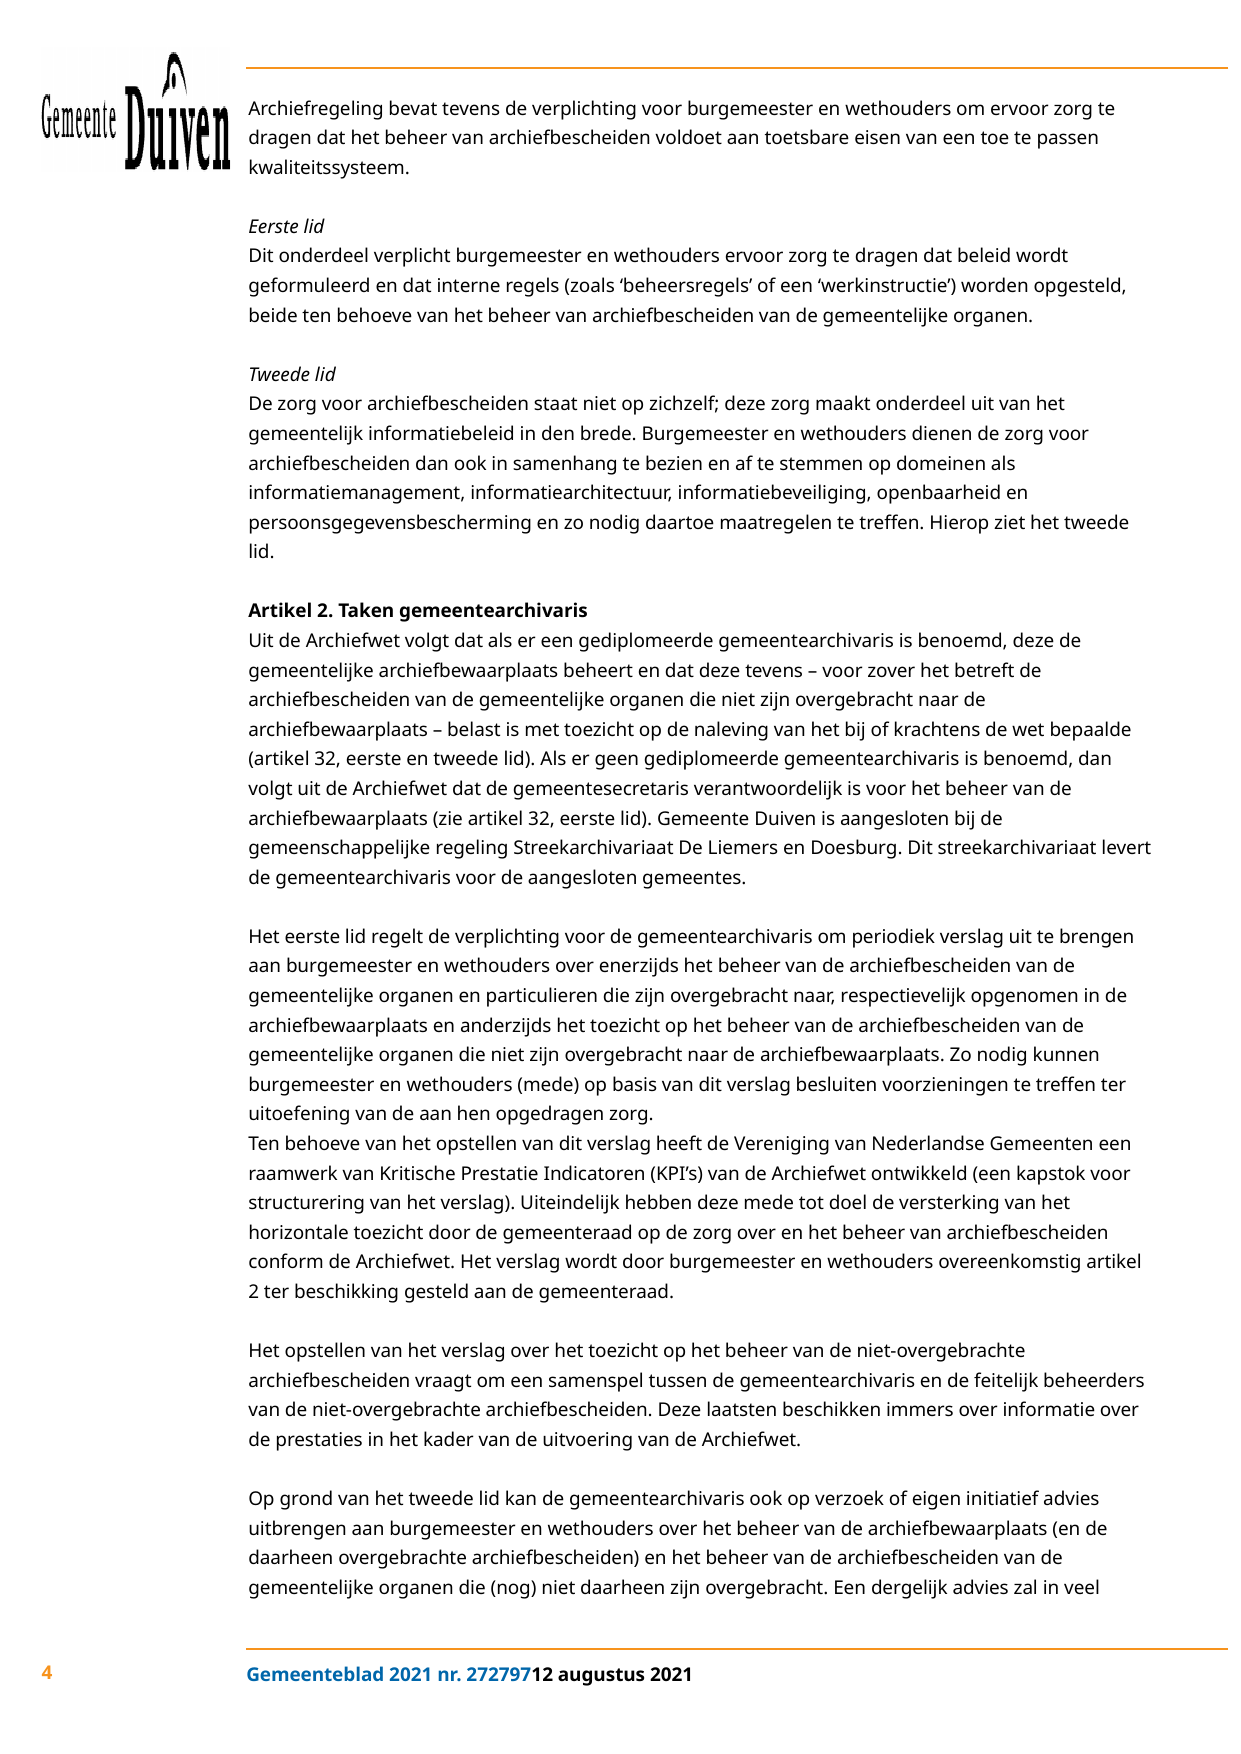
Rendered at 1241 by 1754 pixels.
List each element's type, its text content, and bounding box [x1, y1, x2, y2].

text De zorg voor archiefbescheiden staat niet op zichzelf; deze zorg maakt onderdeel uit van het gemeentelijk informatiebeleid in den brede. Burgemeester en wethouders dienen de zorg voor archiefbescheiden dan ook in samenhang te bezien en af te stemmen op domeinen als informatiemanagement, informatiearchitectuur, informatiebeveiliging, openbaarheid en persoonsgegevensbescherming en zo nodig daartoe maatregelen te treffen. Hierop ziet het tweede lid. [248, 391, 1152, 564]
text Tweede lid [248, 361, 1152, 387]
text Uit de Archiefwet volgt dat als er een gediplomeerde gemeentearchivaris is benoemd, deze de gemeentelijke archiefbewaarplaats beheert en dat deze tevens – voor zover het betreft de archiefbescheiden van de gemeentelijke organen die niet zijn overgebracht naar de archiefbewaarplaats – belast is met toezicht op de naleving van het bij of krachtens de wet bepaalde (artikel 32, eerste en tweede lid). Als er geen gediplomeerde gemeentearchivaris is benoemd, dan volgt uit de Archiefwet dat de gemeentesecretaris verantwoordelijk is voor het beheer van de archiefbewaarplaats (zie artikel 32, eerste lid). Gemeente Duiven is aangesloten bij de gemeenschappelijke regeling Streekarchivariaat De Liemers en Doesburg. Dit streekarchivariaat levert de gemeentearchivaris voor de aangesloten gemeentes. [248, 627, 1152, 890]
text Het opstellen van het verslag over het toezicht op het beheer van de niet-overgebrachte archiefbescheiden vraagt om een samenspel tussen de gemeentearchivaris en de feitelijk beheerders van de niet-overgebrachte archiefbescheiden. Deze laatsten beschikken immers over informatie over de prestaties in het kader van de uitvoering van de Archiefwet. [248, 1337, 1152, 1452]
text Op grond van het tweede lid kan de gemeentearchivaris ook op verzoek of eigen initiatief advies uitbrengen aan burgemeester en wethouders over het beheer van de archiefbewaarplaats (en de daarheen overgebrachte archiefbescheiden) en het beheer van de archiefbescheiden van de gemeentelijke organen die (nog) niet daarheen zijn overgebracht. Een dergelijk advies zal in veel [248, 1485, 1152, 1600]
text Dit onderdeel verplicht burgemeester en wethouders ervoor zorg te dragen dat beleid wordt geformuleerd en dat interne regels (zoals ‘beheersregels’ of een ‘werkinstructie’) worden opgesteld, beide ten behoeve van het beheer van archiefbescheiden van de gemeentelijke organen. [248, 243, 1152, 328]
text Eerste lid [248, 213, 1152, 239]
text Het eerste lid regelt de verplichting voor de gemeentearchivaris om periodiek verslag uit te brengen aan burgemeester en wethouders over enerzijds het beheer van de archiefbescheiden van de gemeentelijke organen en particulieren die zijn overgebracht naar, respectievelijk opgenomen in de archiefbewaarplaats en anderzijds het toezicht op het beheer van de archiefbescheiden van de gemeentelijke organen die niet zijn overgebracht naar de archiefbewaarplaats. Zo nodig kunnen burgemeester en wethouders (mede) op basis van dit verslag besluiten voorzieningen te treffen ter uitoefening van de aan hen opgedragen zorg. [248, 923, 1152, 1126]
text Ten behoeve van het opstellen van dit verslag heeft de Vereniging van Nederlandse Gemeenten een raamwerk van Kritische Prestatie Indicatoren (KPI’s) van de Archiefwet ontwikkeld (een kapstok voor structurering van het verslag). Uiteindelijk hebben deze mede tot doel de versterking van het horizontale toezicht door de gemeenteraad op de zorg over en het beheer van archiefbescheiden conform de Archiefwet. Het verslag wordt door burgemeester en wethouders overeenkomstig artikel 2 ter beschikking gesteld aan de gemeenteraad. [248, 1130, 1152, 1304]
picture [41, 47, 231, 172]
text Archiefregeling bevat tevens de verplichting voor burgemeester en wethouders om ervoor zorg te dragen dat het beheer van archiefbescheiden voldoet aan toetsbare eisen van een toe te passen kwaliteitssysteem. [248, 95, 1152, 180]
text Artikel 2. Taken gemeentearchivaris [248, 598, 1152, 623]
